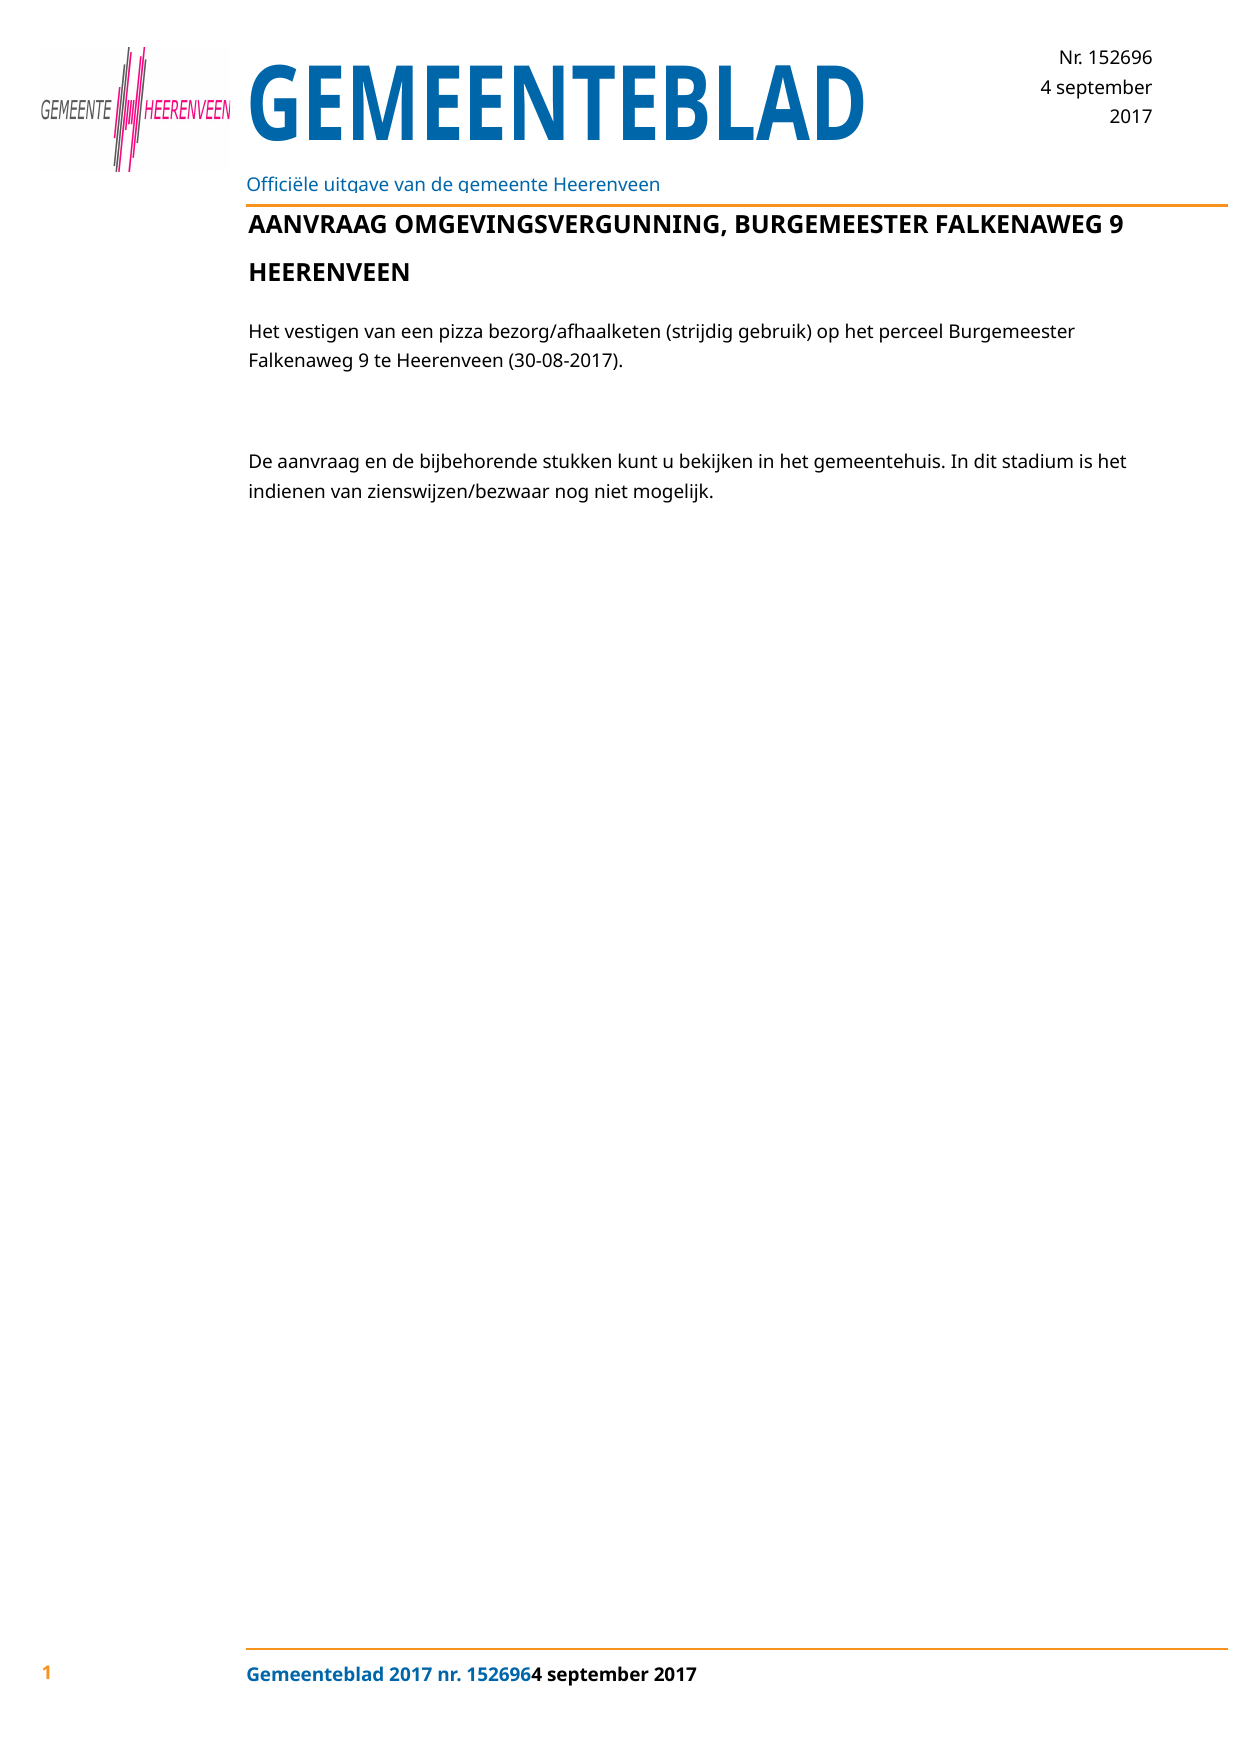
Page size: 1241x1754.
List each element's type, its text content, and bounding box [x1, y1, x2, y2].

text De aanvraag en de bijbehorende stukken kunt u bekijken in het gemeentehuis. In dit stadium is het indienen van zienswijzen/bezwaar nog niet mogelijk. [248, 448, 1152, 504]
picture [41, 47, 231, 172]
text AANVRAAG OMGEVINGSVERGUNNING, BURGEMEESTER FALKENAWEG 9 HEERENVEEN [248, 207, 1152, 288]
text Het vestigen van een pizza bezorg/afhaalketen (strijdig gebruik) op het perceel Burgemeester Falkenaweg 9 te Heerenveen (30-08-2017). [248, 318, 1152, 373]
